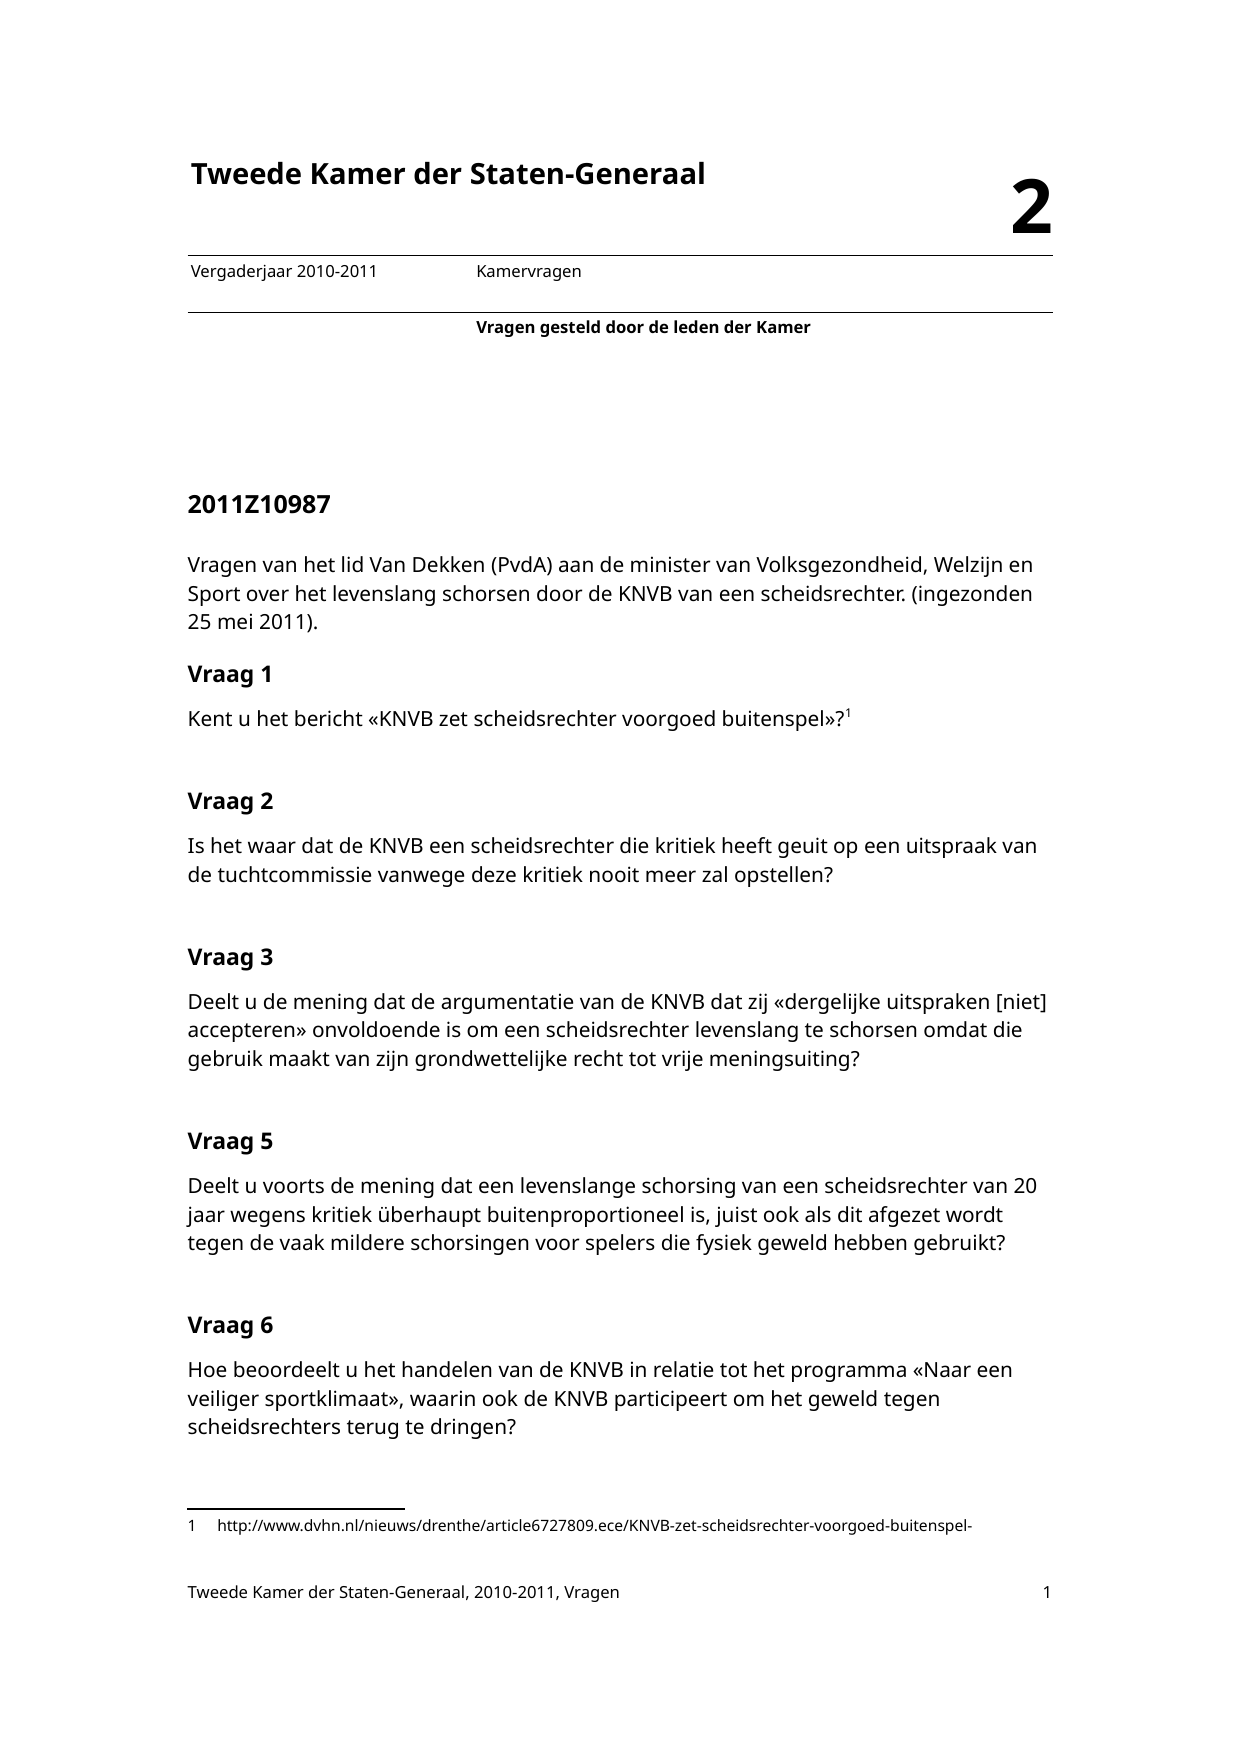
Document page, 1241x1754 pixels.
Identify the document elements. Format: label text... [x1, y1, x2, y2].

subtitle Vraag 1 [187, 658, 1053, 689]
text Deelt u de mening dat de argumentatie van de KNVB dat zij «dergelijke uitspraken [niet] accepteren» onvoldoende is om een scheidsrechter levenslang te schorsen omdat die gebruik maakt van zijn grondwettelijke recht tot vrije meningsuiting? [187, 987, 1053, 1072]
text http://www.dvhn.nl/nieuws/drenthe/article6727809.ece/KNVB-zet-scheidsrechter-voorgoed-buitenspel- [187, 1479, 1053, 1536]
text Is het waar dat de KNVB een scheidsrechter die kritiek heeft geuit op een uitspraak van de tuchtcommissie vanwege deze kritiek nooit meer zal opstellen? [187, 832, 1053, 888]
subtitle Vraag 3 [187, 941, 1053, 972]
table_cell Kamervragen [473, 256, 1053, 312]
table_header 2 [880, 150, 1053, 255]
table_header Tweede Kamer der Staten-Generaal [188, 150, 879, 255]
text 2011Z10987 [187, 487, 1053, 521]
subtitle Vraag 6 [187, 1309, 1053, 1340]
subtitle Vraag 2 [187, 785, 1053, 817]
table_cell [188, 313, 473, 339]
table_cell Vergaderjaar 2010-2011 [188, 256, 473, 312]
text Kent u het bericht «KNVB zet scheidsrechter voorgoed buitenspel»? [187, 704, 1053, 733]
text Vragen van het lid Van Dekken (PvdA) aan de minister van Volksgezondheid, Welzijn en Sport over het levenslang schorsen door de KNVB van een scheidsrechter. (ingezonden 25 mei 2011). [187, 550, 1053, 636]
subtitle Vraag 5 [187, 1125, 1053, 1156]
text Deelt u voorts de mening dat een levenslange schorsing van een scheidsrechter van 20 jaar wegens kritiek überhaupt buitenproportioneel is, juist ook als dit afgezet wordt tegen de vaak mildere schorsingen voor spelers die fysiek geweld hebben gebruikt? [187, 1171, 1053, 1257]
table_cell Vragen gesteld door de leden der Kamer [473, 313, 1053, 339]
text Hoe beoordeelt u het handelen van de KNVB in relatie tot het programma «Naar een veiliger sportklimaat», waarin ook de KNVB participeert om het geweld tegen scheidsrechters terug te dringen? [187, 1355, 1053, 1441]
